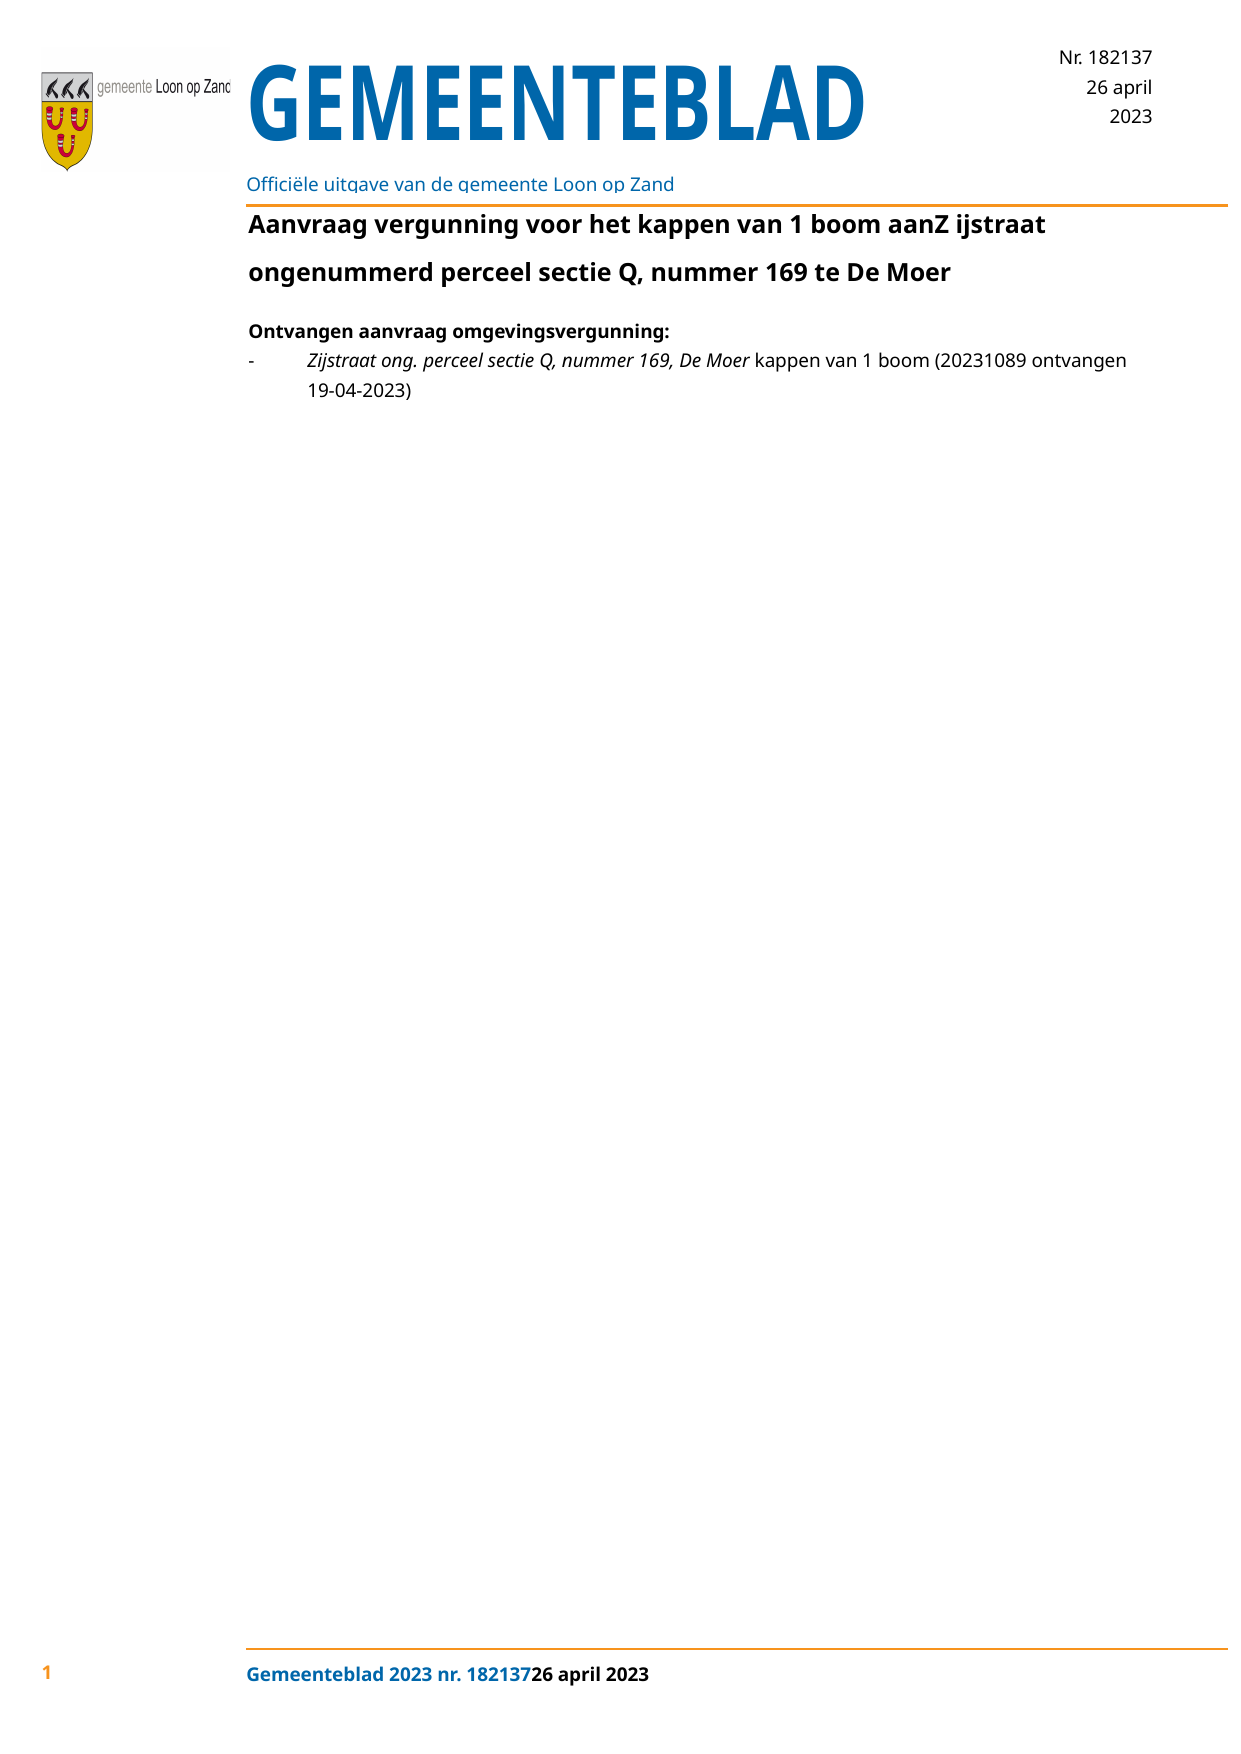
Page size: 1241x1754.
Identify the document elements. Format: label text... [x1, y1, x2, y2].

text Aanvraag vergunning voor het kappen van 1 boom aanZ ijstraat ongenummerd perceel sectie Q, nummer 169 te De Moer [248, 207, 1152, 288]
picture [41, 47, 231, 172]
list Zijstraat ong. perceel sectie Q, nummer 169, De Moer kappen van 1 boom (20231089 ontvangen 19-04-2023) [248, 347, 1152, 403]
text Ontvangen aanvraag omgevingsvergunning: [248, 318, 1152, 344]
